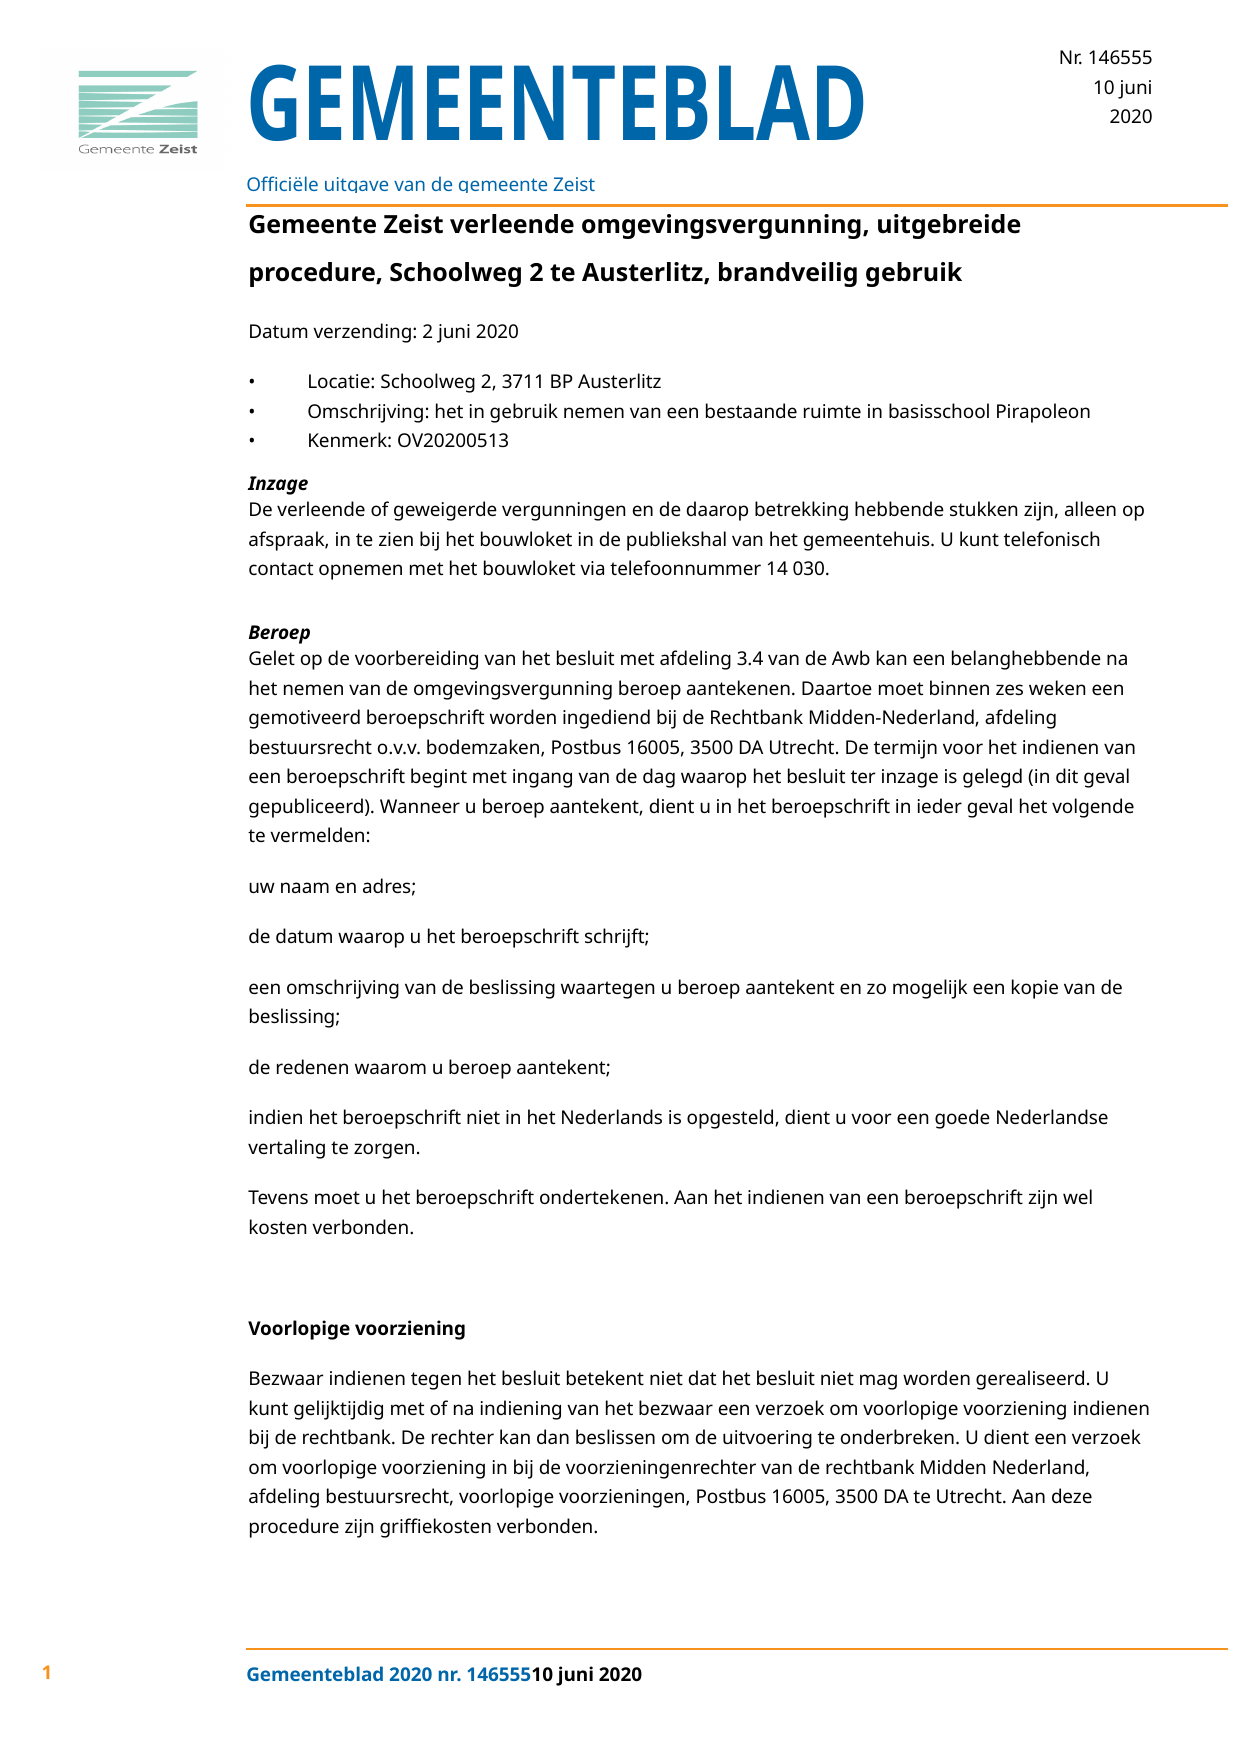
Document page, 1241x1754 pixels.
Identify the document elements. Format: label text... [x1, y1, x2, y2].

text indien het beroepschrift niet in het Nederlands is opgesteld, dient u voor een goede Nederlandse vertaling te zorgen. [248, 1104, 1152, 1160]
list Locatie: Schoolweg 2, 3711 BP Austerlitz [248, 368, 1152, 394]
text Voorlopige voorziening [248, 1315, 1152, 1341]
text Bezwaar indienen tegen het besluit betekent niet dat het besluit niet mag worden gerealiseerd. U kunt gelijktijdig met of na indiening van het bezwaar een verzoek om voorlopige voorziening indienen bij de rechtbank. De rechter kan dan beslissen om de uitvoering te onderbreken. U dient een verzoek om voorlopige voorziening in bij de voorzieningenrechter van de rechtbank Midden Nederland, afdeling bestuursrecht, voorlopige voorzieningen, Postbus 16005, 3500 DA te Utrecht. Aan deze procedure zijn griffiekosten verbonden. [248, 1365, 1152, 1539]
text de redenen waarom u beroep aantekent; [248, 1054, 1152, 1080]
list Omschrijving: het in gebruik nemen van een bestaande ruimte in basisschool Pirapoleon [248, 398, 1152, 424]
text Tevens moet u het beroepschrift ondertekenen. Aan het indienen van een beroepschrift zijn wel kosten verbonden. [248, 1184, 1152, 1240]
text Datum verzending: 2 juni 2020 [248, 318, 1152, 344]
list Kenmerk: OV20200513 [248, 427, 1152, 453]
text uw naam en adres; [248, 873, 1152, 899]
text De verleende of geweigerde vergunningen en de daarop betrekking hebbende stukken zijn, alleen op afspraak, in te zien bij het bouwloket in de publiekshal van het gemeentehuis. U kunt telefonisch contact opnemen met het bouwloket via telefoonnummer 14 030. [248, 496, 1152, 581]
text Inzage [248, 471, 1152, 496]
picture [41, 47, 231, 172]
text Gemeente Zeist verleende omgevingsvergunning, uitgebreide procedure, Schoolweg 2 te Austerlitz, brandveilig gebruik [248, 207, 1152, 288]
text de datum waarop u het beroepschrift schrijft; [248, 923, 1152, 949]
text Beroep [248, 619, 1152, 645]
text een omschrijving van de beslissing waartegen u beroep aantekent en zo mogelijk een kopie van de beslissing; [248, 974, 1152, 1029]
text Gelet op de voorbereiding van het besluit met afdeling 3.4 van de Awb kan een belanghebbende na het nemen van de omgevingsvergunning beroep aantekenen. Daartoe moet binnen zes weken een gemotiveerd beroepschrift worden ingediend bij de Rechtbank Midden-Nederland, afdeling bestuursrecht o.v.v. bodemzaken, Postbus 16005, 3500 DA Utrecht. De termijn voor het indienen van een beroepschrift begint met ingang van de dag waarop het besluit ter inzage is gelegd (in dit geval gepubliceerd). Wanneer u beroep aantekent, dient u in het beroepschrift in ieder geval het volgende te vermelden: [248, 645, 1152, 848]
